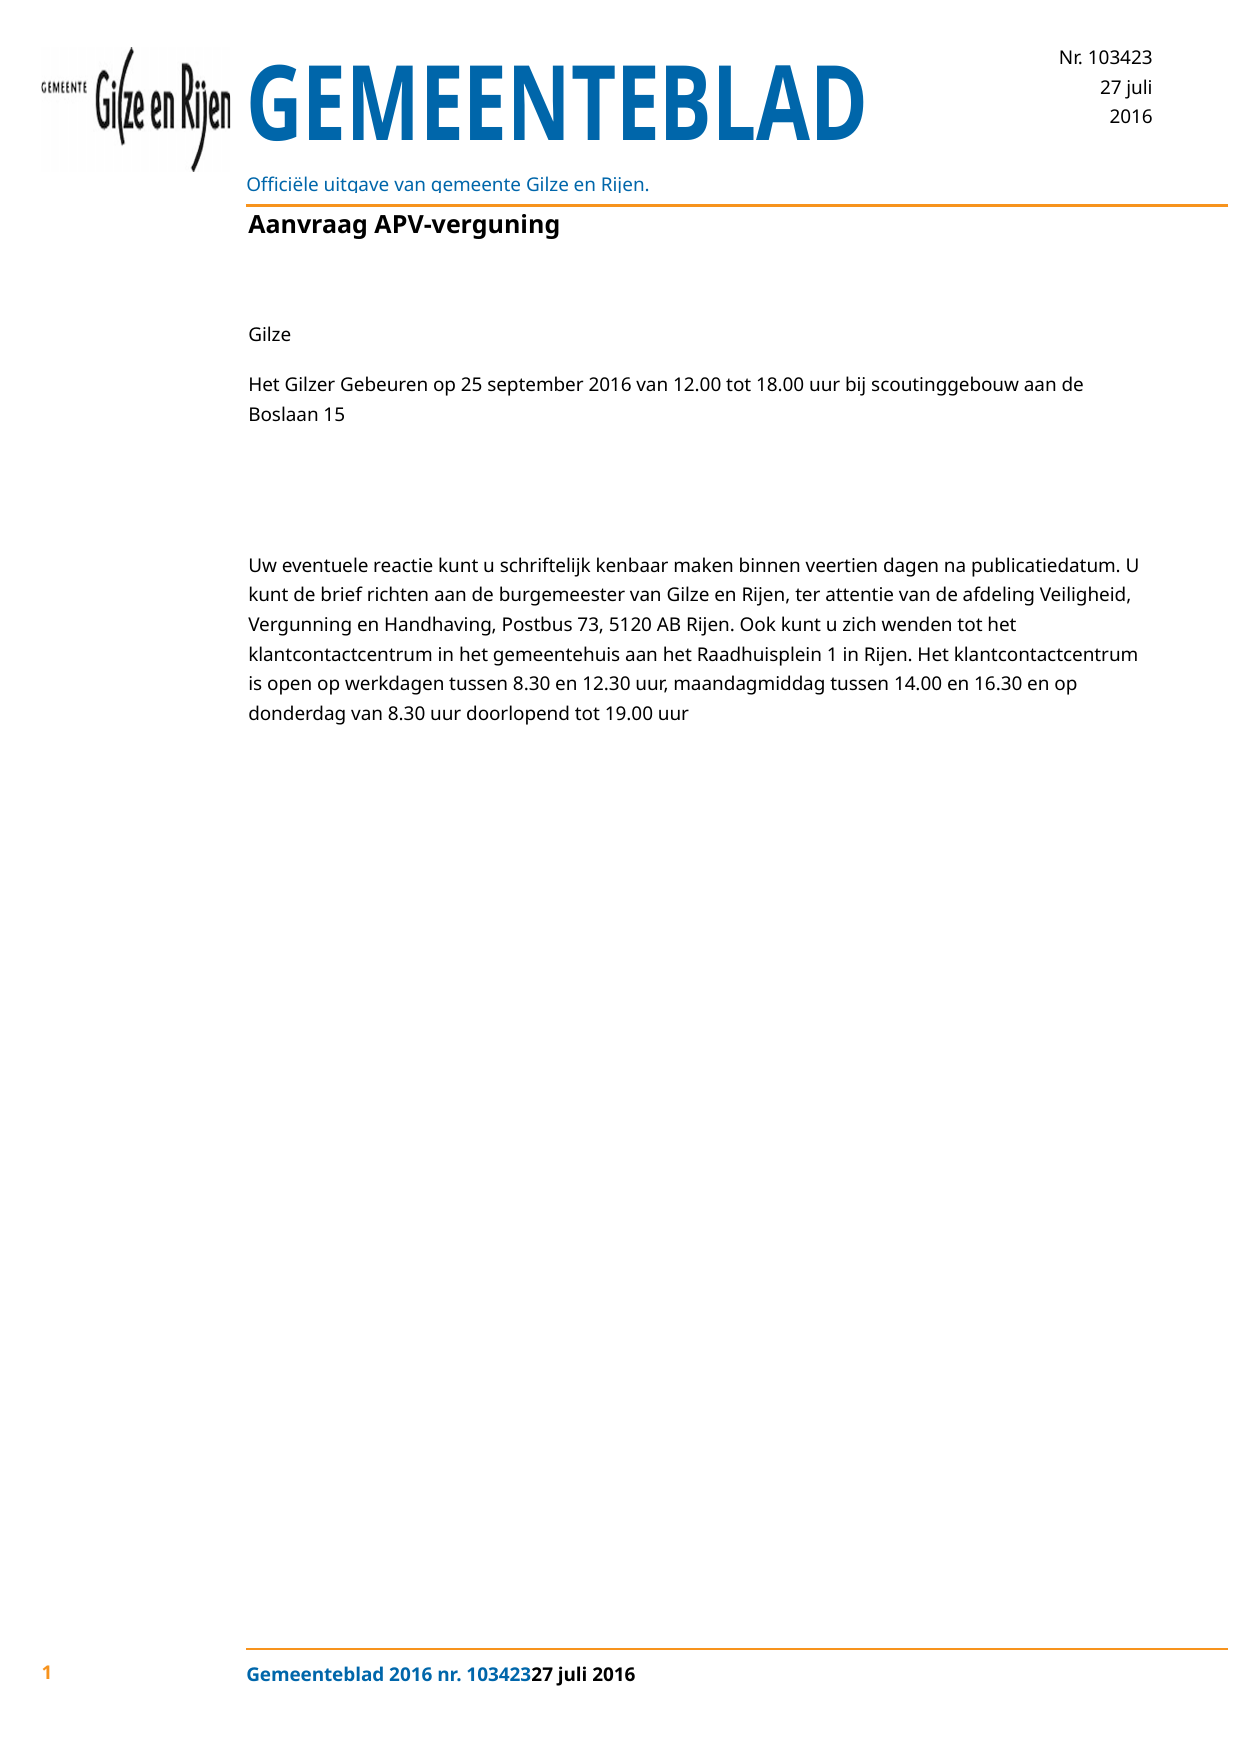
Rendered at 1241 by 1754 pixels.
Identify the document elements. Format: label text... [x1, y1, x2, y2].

text Uw eventuele reactie kunt u schriftelijk kenbaar maken binnen veertien dagen na publicatiedatum. U kunt de brief richten aan de burgemeester van Gilze en Rijen, ter attentie van de afdeling Veiligheid, Vergunning en Handhaving, Postbus 73, 5120 AB Rijen. Ook kunt u zich wenden tot het klantcontactcentrum in het gemeentehuis aan het Raadhuisplein 1 in Rijen. Het klantcontactcentrum is open op werkdagen tussen 8.30 en 12.30 uur, maandagmiddag tussen 14.00 en 16.30 en op donderdag van 8.30 uur doorlopend tot 19.00 uur [248, 552, 1152, 726]
picture [41, 47, 231, 172]
text Het Gilzer Gebeuren op 25 september 2016 van 12.00 tot 18.00 uur bij scoutinggebouw aan de Boslaan 15 [248, 371, 1152, 426]
text Gilze [248, 321, 1152, 346]
text Aanvraag APV-verguning [248, 207, 1152, 241]
